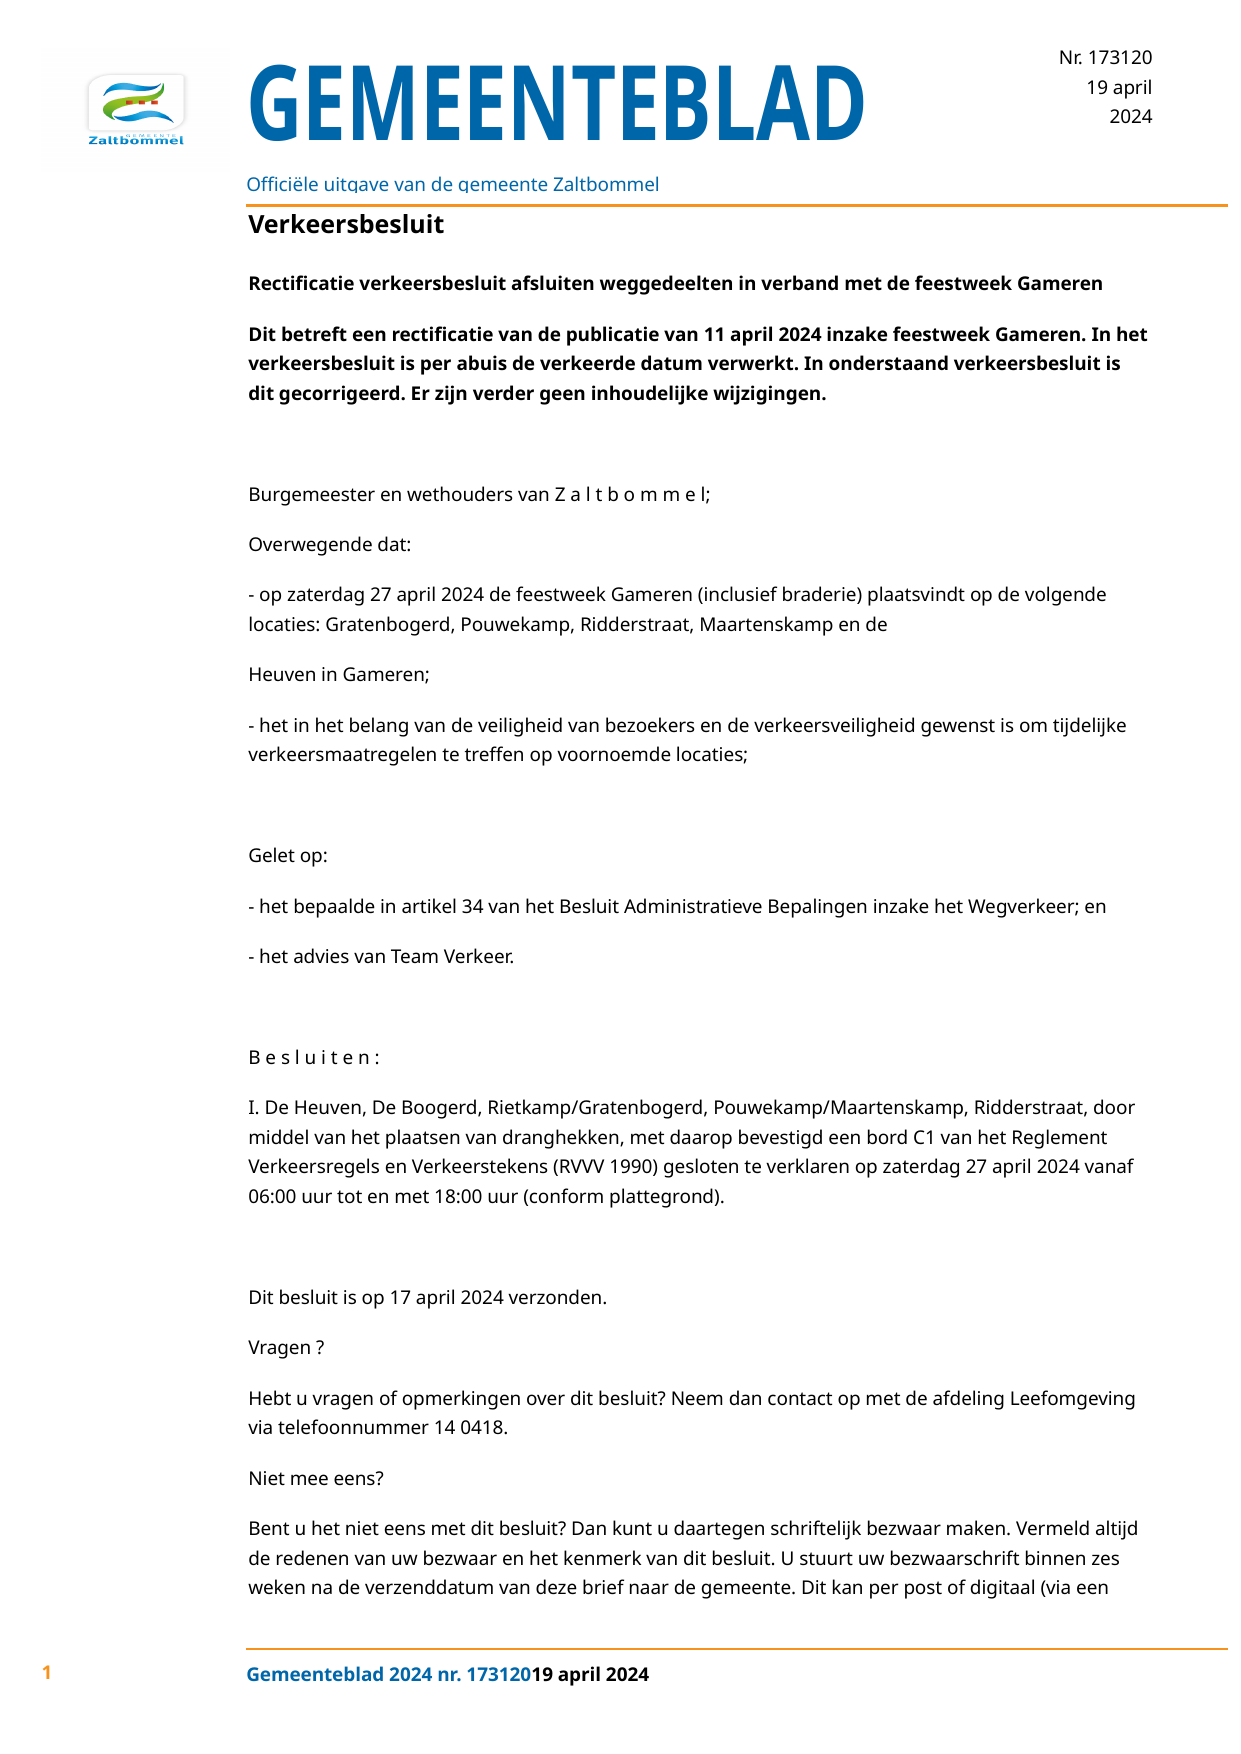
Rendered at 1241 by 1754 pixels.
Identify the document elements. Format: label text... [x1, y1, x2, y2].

text - het advies van Team Verkeer. [248, 943, 1152, 969]
text Hebt u vragen of opmerkingen over dit besluit? Neem dan contact op met de afdeling Leefomgeving via telefoonnummer 14 0418. [248, 1385, 1152, 1440]
text I. De Heuven, De Boogerd, Rietkamp/Gratenbogerd, Pouwekamp/Maartenskamp, Ridderstraat, door middel van het plaatsen van dranghekken, met daarop bevestigd een bord C1 van het Reglement Verkeersregels en Verkeerstekens (RVVV 1990) gesloten te verklaren op zaterdag 27 april 2024 vanaf 06:00 uur tot en met 18:00 uur (conform plattegrond). [248, 1094, 1152, 1209]
text Bent u het niet eens met dit besluit? Dan kunt u daartegen schriftelijk bezwaar maken. Vermeld altijd de redenen van uw bezwaar en het kenmerk van dit besluit. U stuurt uw bezwaarschrift binnen zes weken na de verzenddatum van deze brief naar de gemeente. Dit kan per post of digitaal (via een [248, 1515, 1152, 1600]
text B e s l u i t e n : [248, 1044, 1152, 1070]
text Vragen ? [248, 1334, 1152, 1360]
text Dit besluit is op 17 april 2024 verzonden. [248, 1284, 1152, 1310]
text Overwegende dat: [248, 531, 1152, 557]
text - op zaterdag 27 april 2024 de feestweek Gameren (inclusief braderie) plaatsvindt op de volgende locaties: Gratenbogerd, Pouwekamp, Ridderstraat, Maartenskamp en de [248, 582, 1152, 637]
text Heuven in Gameren; [248, 662, 1152, 687]
text Niet mee eens? [248, 1465, 1152, 1491]
text Rectificatie verkeersbesluit afsluiten weggedeelten in verband met de feestweek Gameren [248, 270, 1152, 296]
text - het in het belang van de veiligheid van bezoekers en de verkeersveiligheid gewenst is om tijdelijke verkeersmaatregelen te treffen op voornoemde locaties; [248, 712, 1152, 767]
text - het bepaalde in artikel 34 van het Besluit Administratieve Bepalingen inzake het Wegverkeer; en [248, 893, 1152, 918]
text Burgemeester en wethouders van Z a l t b o m m e l; [248, 481, 1152, 506]
text Dit betreft een rectificatie van de publicatie van 11 april 2024 inzake feestweek Gameren. In het verkeersbesluit is per abuis de verkeerde datum verwerkt. In onderstaand verkeersbesluit is dit gecorrigeerd. Er zijn verder geen inhoudelijke wijzigingen. [248, 321, 1152, 406]
text Gelet op: [248, 842, 1152, 868]
picture [41, 47, 231, 172]
text Verkeersbesluit [248, 207, 1152, 241]
